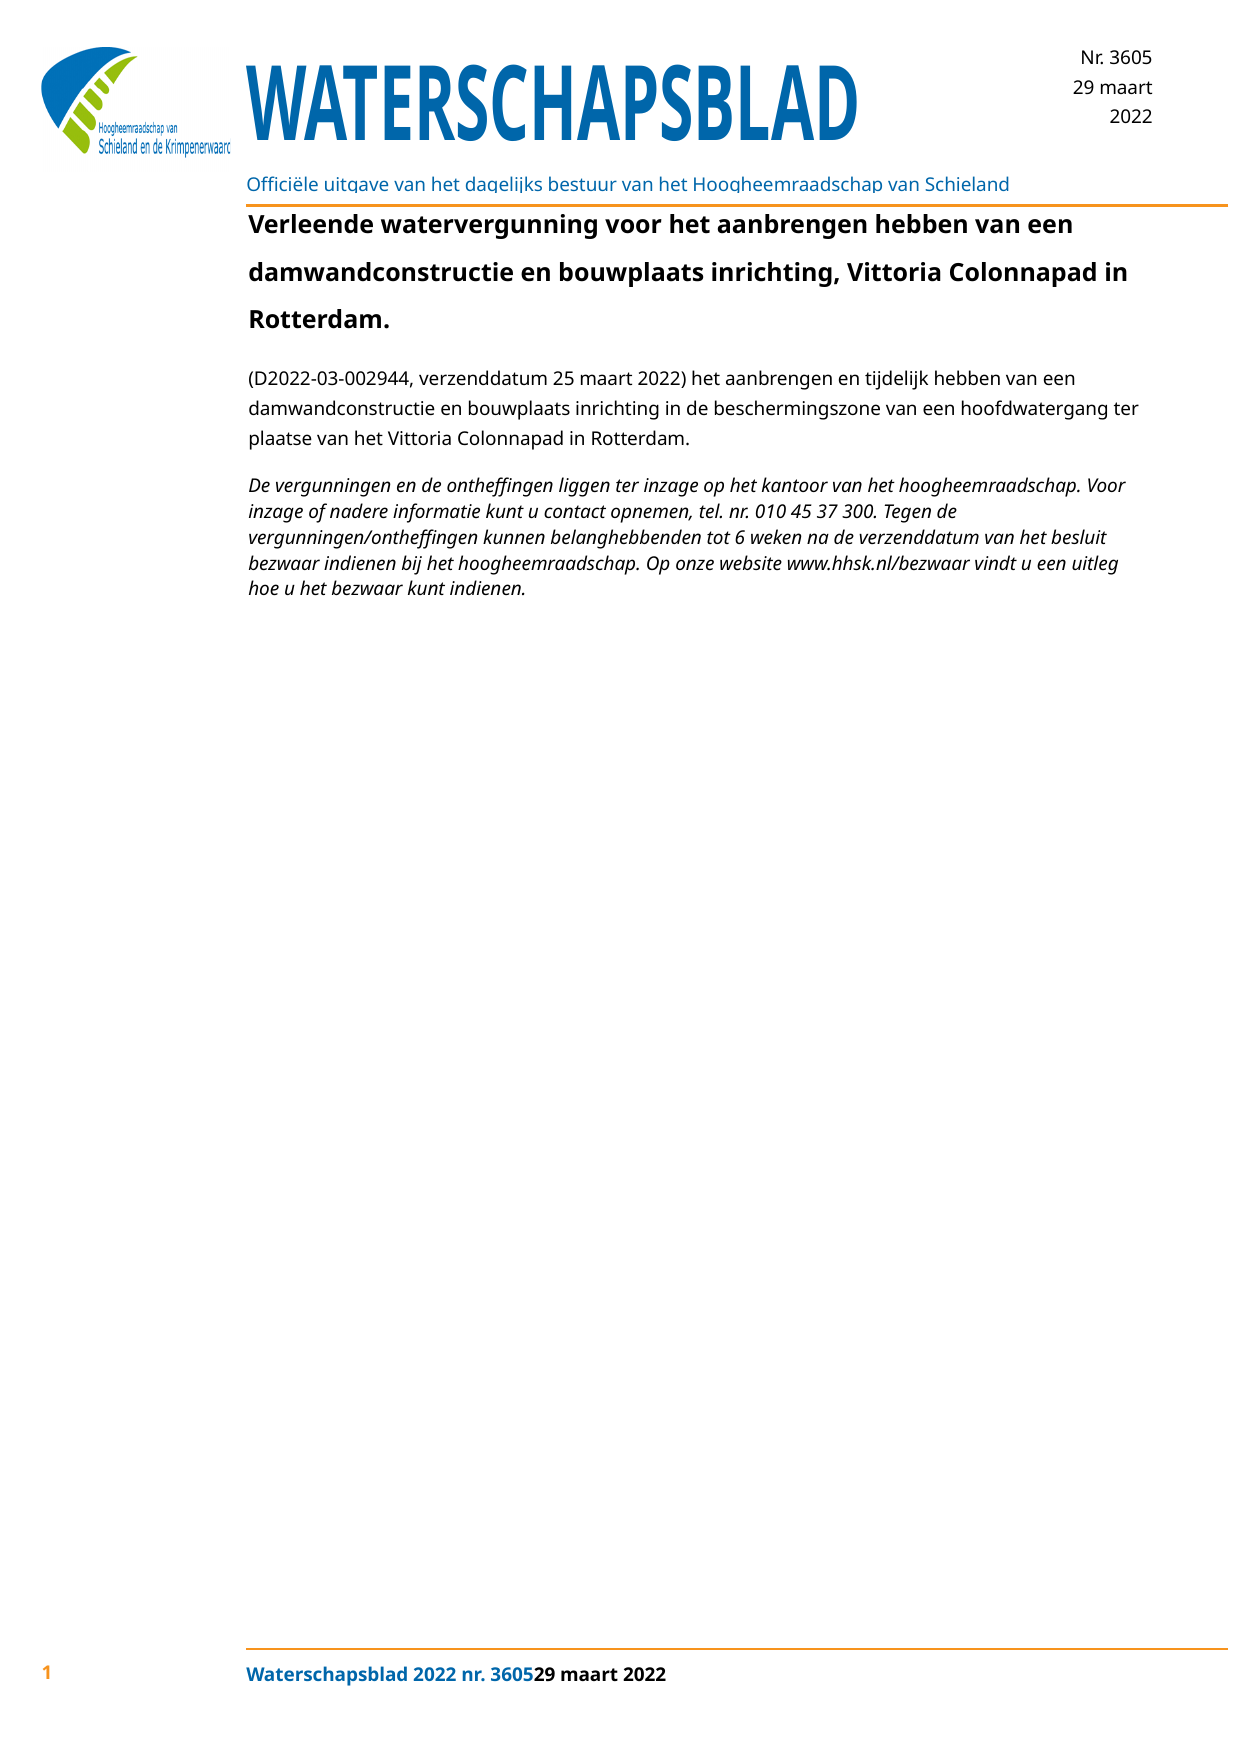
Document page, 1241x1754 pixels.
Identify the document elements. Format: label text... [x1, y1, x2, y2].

text De vergunningen en de ontheffingen liggen ter inzage op het kantoor van het hoogheemraadschap. Voor inzage of nadere informatie kunt u contact opnemen, tel. nr. 010 45 37 300. Tegen de vergunningen/ontheffingen kunnen belanghebbenden tot 6 weken na de verzenddatum van het besluit bezwaar indienen bij het hoogheemraadschap. Op onze website www.hhsk.nl/bezwaar vindt u een uitleg hoe u het bezwaar kunt indienen. [248, 472, 1152, 601]
text Verleende watervergunning voor het aanbrengen hebben van een damwandconstructie en bouwplaats inrichting, Vittoria Colonnapad in Rotterdam. [248, 207, 1152, 336]
picture [41, 47, 231, 172]
text (D2022-03-002944, verzenddatum 25 maart 2022) het aanbrengen en tijdelijk hebben van een damwandconstructie en bouwplaats inrichting in de beschermingszone van een hoofdwatergang ter plaatse van het Vittoria Colonnapad in Rotterdam. [248, 366, 1152, 450]
